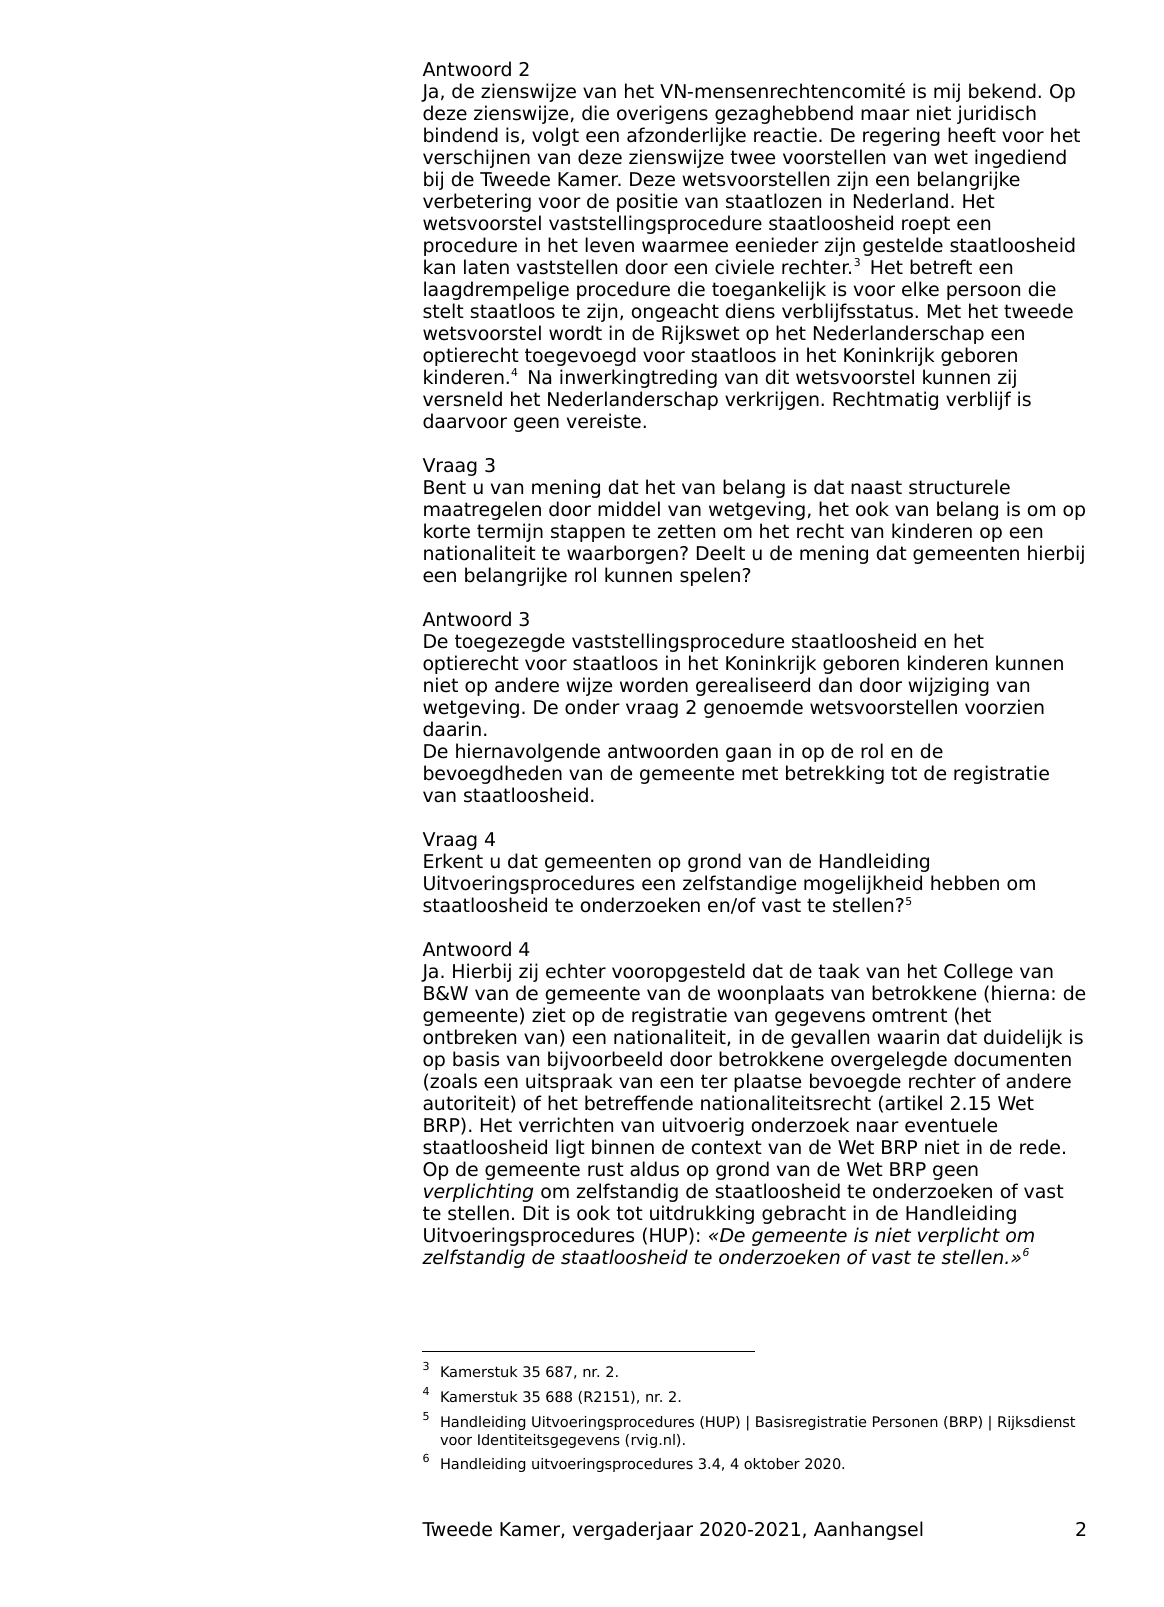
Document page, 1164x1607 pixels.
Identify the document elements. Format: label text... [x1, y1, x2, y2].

text Ja. Hierbij zij echter vooropgesteld dat de taak van het College van B&W van de gemeente van de woonplaats van betrokkene (hierna: de gemeente) ziet op de registratie van gegevens omtrent (het ontbreken van) een nationaliteit, in de gevallen waarin dat duidelijk is op basis van bijvoorbeeld door betrokkene overgelegde documenten (zoals een uitspraak van een ter plaatse bevoegde rechter of andere autoriteit) of het betreffende nationaliteitsrecht (artikel 2.15 Wet BRP). Het verrichten van uitvoerig onderzoek naar eventuele staatloosheid ligt binnen de context van de Wet BRP niet in de rede. Op de gemeente rust aldus op grond van de Wet BRP geen verplichting om zelfstandig de staatloosheid te onderzoeken of vast te stellen. Dit is ook tot uitdrukking gebracht in de Handleiding Uitvoeringsprocedures (HUP): «De gemeente is niet verplicht om zelfstandig de staatloosheid te onderzoeken of vast te stellen.» [422, 961, 1087, 1269]
text Handleiding Uitvoeringsprocedures (HUP) | Basisregistratie Personen (BRP) | Rijksdienst voor Identiteitsgegevens (rvig.nl). [422, 1410, 1087, 1449]
text Antwoord 3 [422, 609, 1087, 631]
text De toegezegde vaststellingsprocedure staatloosheid en het optierecht voor staatloos in het Koninkrijk geboren kinderen kunnen niet op andere wijze worden gerealiseerd dan door wijziging van wetgeving. De onder vraag 2 genoemde wetsvoorstellen voorzien daarin. [422, 631, 1087, 741]
text Antwoord 4 [422, 939, 1087, 961]
text Ja, de zienswijze van het VN-mensenrechtencomité is mij bekend. Op deze zienswijze, die overigens gezaghebbend maar niet juridisch bindend is, volgt een afzonderlijke reactie. De regering heeft voor het verschijnen van deze zienswijze twee voorstellen van wet ingediend bij de Tweede Kamer. Deze wetsvoorstellen zijn een belangrijke verbetering voor de positie van staatlozen in Nederland. Het wetsvoorstel vaststellingsprocedure staatloosheid roept een procedure in het leven waarmee eenieder zijn gestelde staatloosheid kan laten vaststellen door een civiele rechter. Het betreft een laagdrempelige procedure die toegankelijk is voor elke persoon die stelt staatloos te zijn, ongeacht diens verblijfsstatus. Met het tweede wetsvoorstel wordt in de Rijkswet op het Nederlanderschap een optierecht toegevoegd voor staatloos in het Koninkrijk geboren kinderen. Na inwerkingtreding van dit wetsvoorstel kunnen zij versneld het Nederlanderschap verkrijgen. Rechtmatig verblijf is daarvoor geen vereiste. [422, 81, 1087, 433]
text De hiernavolgende antwoorden gaan in op de rol en de bevoegdheden van de gemeente met betrekking tot de registratie van staatloosheid. [422, 741, 1087, 807]
text Vraag 4 [422, 829, 1087, 851]
text Vraag 3 [422, 455, 1087, 477]
text Handleiding uitvoeringsprocedures 3.4, 4 oktober 2020. [422, 1452, 1087, 1474]
text Antwoord 2 [422, 59, 1087, 81]
text Bent u van mening dat het van belang is dat naast structurele maatregelen door middel van wetgeving, het ook van belang is om op korte termijn stappen te zetten om het recht van kinderen op een nationaliteit te waarborgen? Deelt u de mening dat gemeenten hierbij een belangrijke rol kunnen spelen? [422, 477, 1087, 587]
text Kamerstuk 35 688 (R2151), nr. 2. [422, 1385, 1087, 1407]
text Kamerstuk 35 687, nr. 2. [422, 1360, 1087, 1382]
text Erkent u dat gemeenten op grond van de Handleiding Uitvoeringsprocedures een zelfstandige mogelijkheid hebben om staatloosheid te onderzoeken en/of vast te stellen? [422, 851, 1087, 917]
